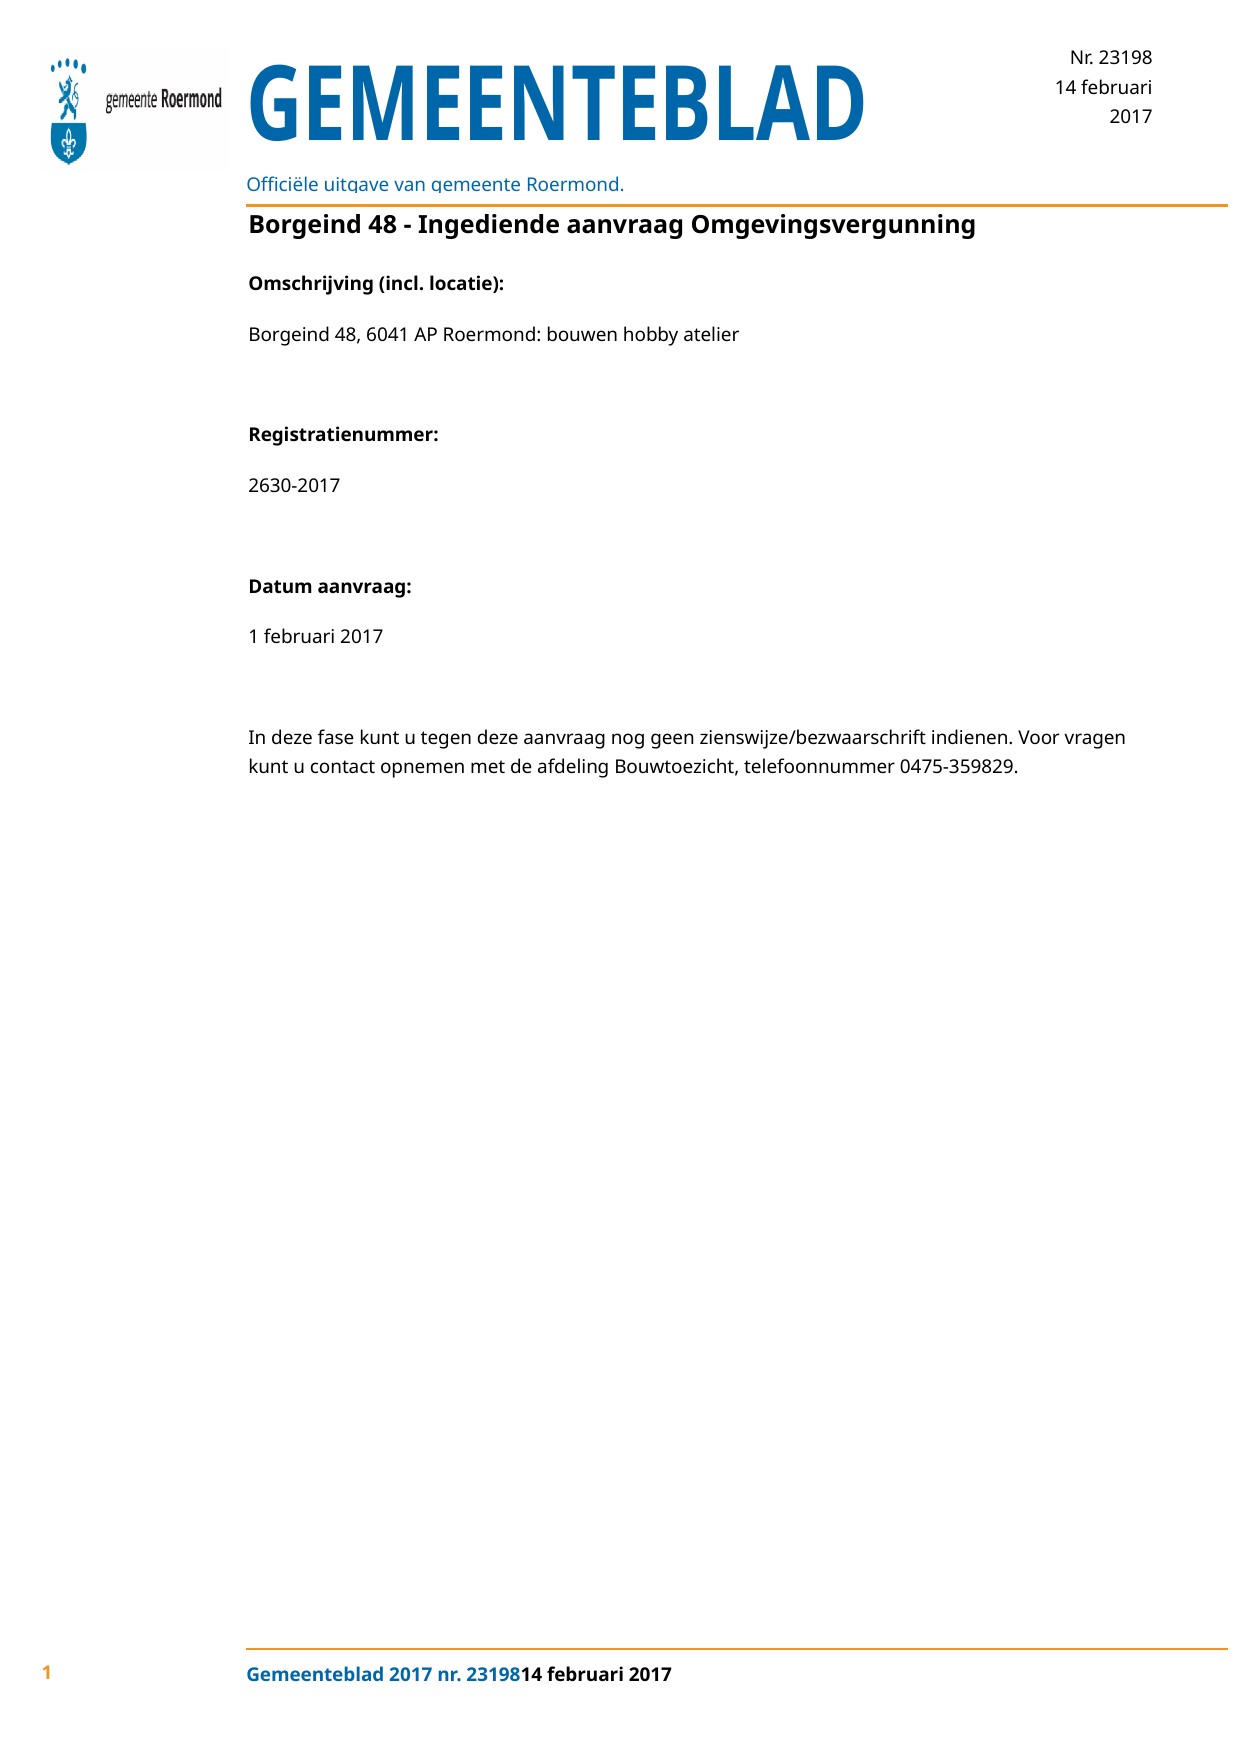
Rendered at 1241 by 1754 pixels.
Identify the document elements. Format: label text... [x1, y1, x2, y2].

text In deze fase kunt u tegen deze aanvraag nog geen zienswijze/bezwaarschrift indienen. Voor vragen kunt u contact opnemen met de afdeling Bouwtoezicht, telefoonnummer 0475-359829. [248, 724, 1152, 779]
picture [41, 47, 231, 172]
text Registratienummer: [248, 422, 1152, 447]
text Borgeind 48, 6041 AP Roermond: bouwen hobby atelier [248, 321, 1152, 346]
text Datum aanvraag: [248, 573, 1152, 598]
text 2630-2017 [248, 472, 1152, 498]
text 1 februari 2017 [248, 623, 1152, 649]
text Borgeind 48 - Ingediende aanvraag Omgevingsvergunning [248, 207, 1152, 241]
text Omschrijving (incl. locatie): [248, 270, 1152, 296]
